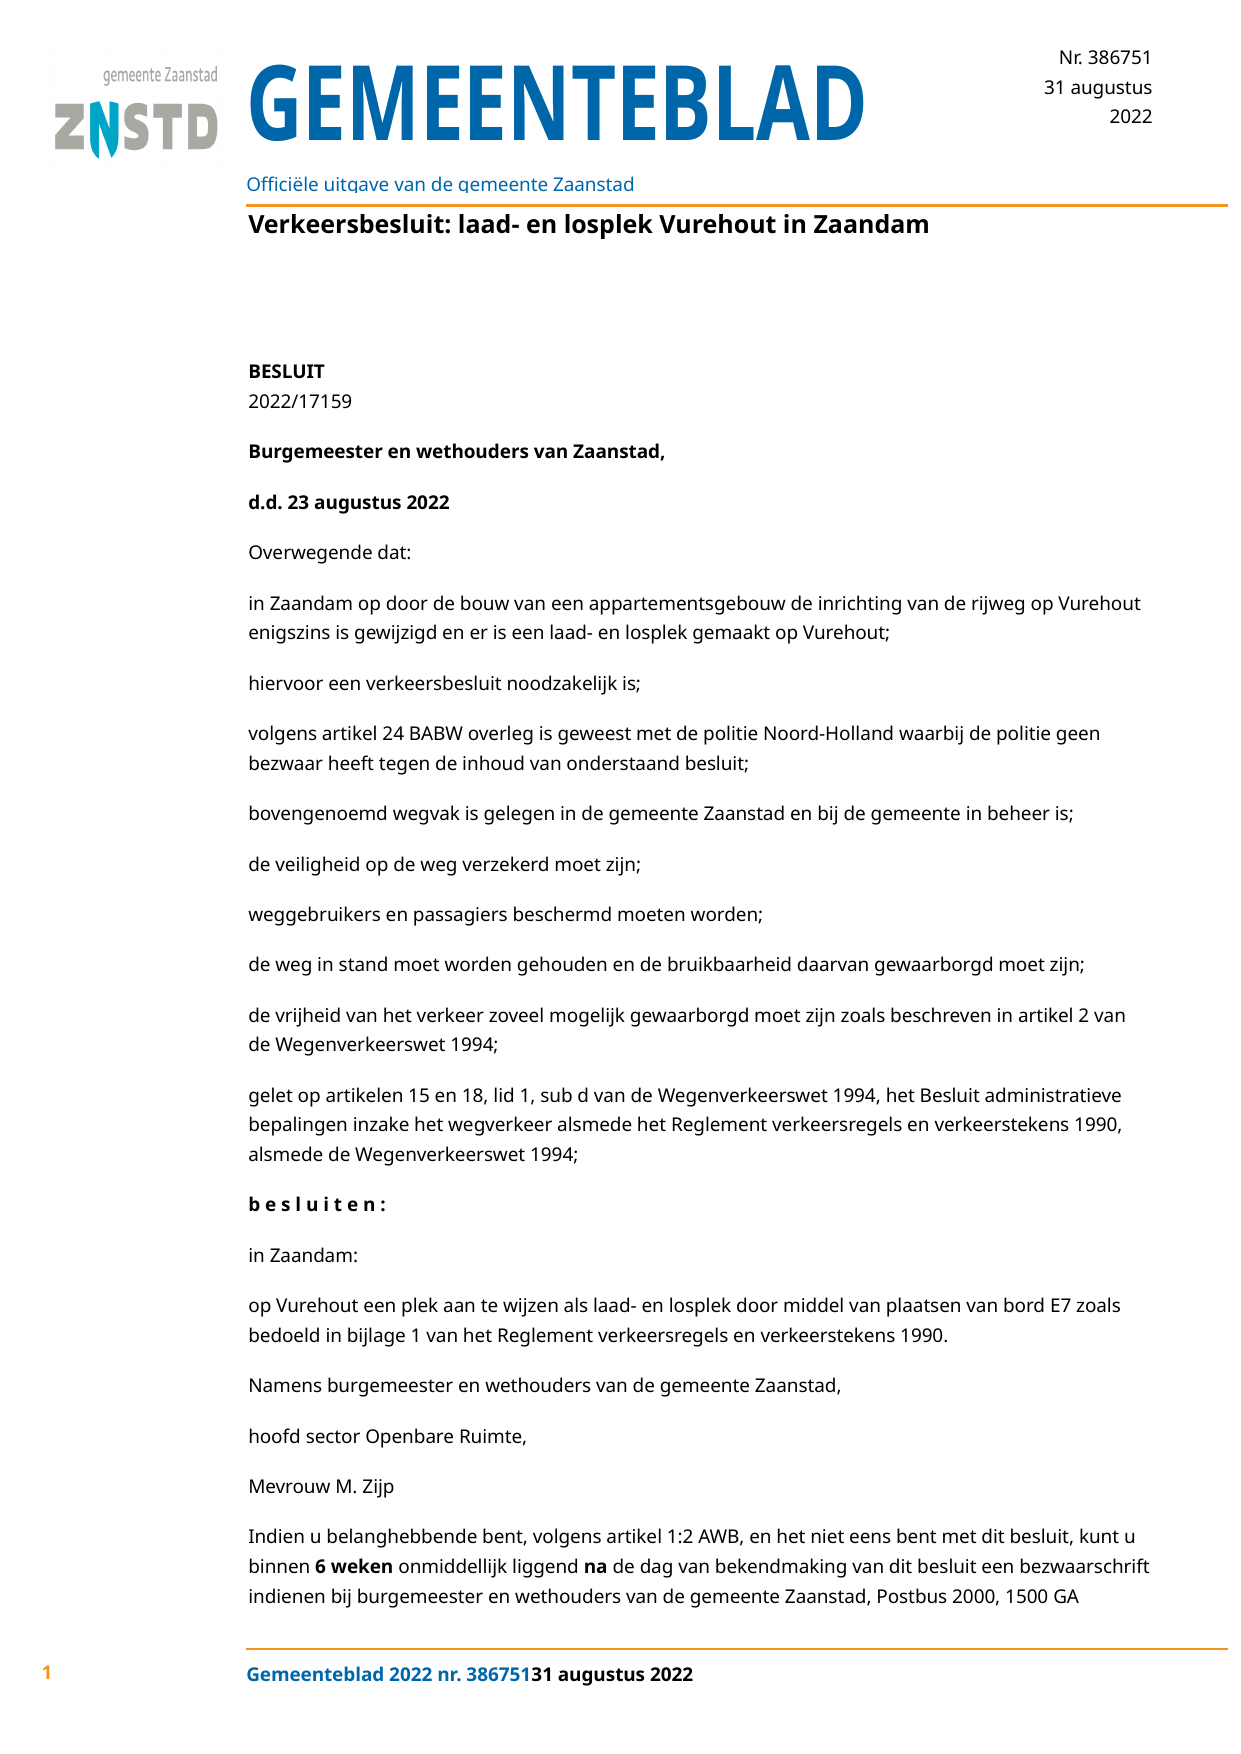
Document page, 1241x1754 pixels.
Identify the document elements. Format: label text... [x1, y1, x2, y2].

text weggebruikers en passagiers beschermd moeten worden; [248, 901, 1152, 927]
text d.d. 23 augustus 2022 [248, 489, 1152, 515]
text Namens burgemeester en wethouders van de gemeente Zaanstad, [248, 1372, 1152, 1398]
text in Zaandam op door de bouw van een appartementsgebouw de inrichting van de rijweg op Vurehout enigszins is gewijzigd en er is een laad- en losplek gemaakt op Vurehout; [248, 590, 1152, 645]
text Burgemeester en wethouders van Zaanstad, [248, 439, 1152, 464]
text de vrijheid van het verkeer zoveel mogelijk gewaarborgd moet zijn zoals beschreven in artikel 2 van de Wegenverkeerswet 1994; [248, 1002, 1152, 1057]
text bovengenoemd wegvak is gelegen in de gemeente Zaanstad en bij de gemeente in beheer is; [248, 800, 1152, 826]
text gelet op artikelen 15 en 18, lid 1, sub d van de Wegenverkeerswet 1994, het Besluit administratieve bepalingen inzake het wegverkeer alsmede het Reglement verkeersregels en verkeerstekens 1990, alsmede de Wegenverkeerswet 1994; [248, 1082, 1152, 1167]
text 2022/17159 [248, 388, 1152, 414]
text op Vurehout een plek aan te wijzen als laad- en losplek door middel van plaatsen van bord E7 zoals bedoeld in bijlage 1 van het Reglement verkeersregels en verkeerstekens 1990. [248, 1292, 1152, 1348]
text BESLUIT [248, 359, 1152, 384]
text volgens artikel 24 BABW overleg is geweest met de politie Noord-Holland waarbij de politie geen bezwaar heeft tegen de inhoud van onderstaand besluit; [248, 720, 1152, 776]
text Mevrouw M. Zijp [248, 1473, 1152, 1499]
text hoofd sector Openbare Ruimte, [248, 1423, 1152, 1449]
text Indien u belanghebbende bent, volgens artikel 1:2 AWB, en het niet eens bent met dit besluit, kunt u binnen 6 weken onmiddellijk liggend na de dag van bekendmaking van dit besluit een bezwaarschrift indienen bij burgemeester en wethouders van de gemeente Zaanstad, Postbus 2000, 1500 GA [248, 1524, 1152, 1609]
text hiervoor een verkeersbesluit noodzakelijk is; [248, 670, 1152, 696]
text de veiligheid op de weg verzekerd moet zijn; [248, 851, 1152, 877]
text Overwegende dat: [248, 539, 1152, 565]
text in Zaandam: [248, 1242, 1152, 1268]
text b e s l u i t e n : [248, 1192, 1152, 1217]
picture [41, 47, 231, 172]
text de weg in stand moet worden gehouden en de bruikbaarheid daarvan gewaarborgd moet zijn; [248, 952, 1152, 977]
text Verkeersbesluit: laad- en losplek Vurehout in Zaandam [248, 207, 1152, 241]
